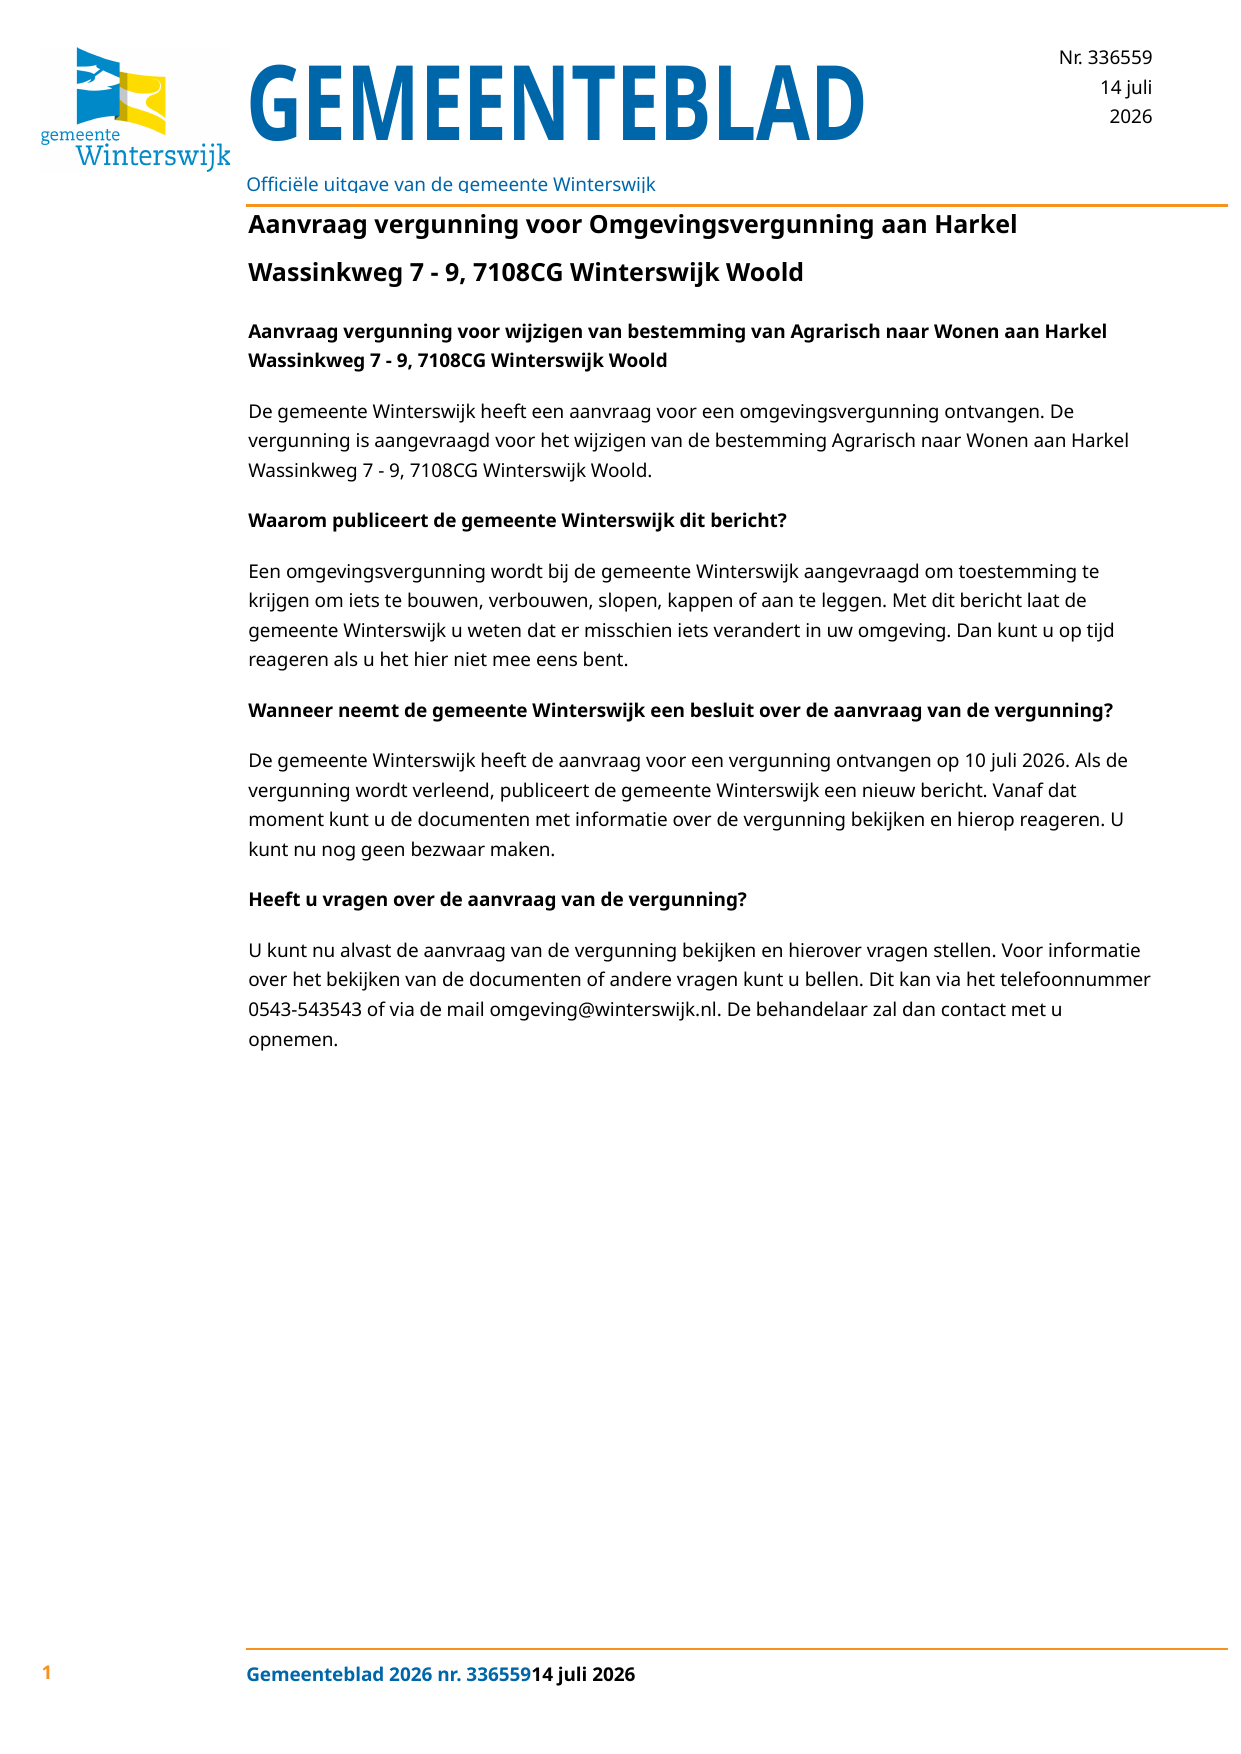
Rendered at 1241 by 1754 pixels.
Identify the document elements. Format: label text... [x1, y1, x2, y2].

text Een omgevingsvergunning wordt bij de gemeente Winterswijk aangevraagd om toestemming te krijgen om iets te bouwen, verbouwen, slopen, kappen of aan te leggen. Met dit bericht laat de gemeente Winterswijk u weten dat er misschien iets verandert in uw omgeving. Dan kunt u op tijd reageren als u het hier niet mee eens bent. [248, 558, 1152, 672]
text Heeft u vragen over de aanvraag van de vergunning? [248, 887, 1152, 912]
text U kunt nu alvast de aanvraag van de vergunning bekijken en hierover vragen stellen. Voor informatie over het bekijken van de documenten of andere vragen kunt u bellen. Dit kan via het telefoonnummer 0543-543543 of via de mail omgeving@winterswijk.nl. De behandelaar zal dan contact met u opnemen. [248, 937, 1152, 1052]
picture [225, 153, 231, 162]
text Aanvraag vergunning voor wijzigen van bestemming van Agrarisch naar Wonen aan Harkel Wassinkweg 7 - 9, 7108CG Winterswijk Woold [248, 318, 1152, 373]
text De gemeente Winterswijk heeft de aanvraag voor een vergunning ontvangen op 10 juli 2026. Als de vergunning wordt verleend, publiceert de gemeente Winterswijk een nieuw bericht. Vanaf dat moment kunt u de documenten met informatie over de vergunning bekijken en hierop reageren. U kunt nu nog geen bezwaar maken. [248, 747, 1152, 862]
picture [41, 47, 231, 172]
text Wanneer neemt de gemeente Winterswijk een besluit over de aanvraag van de vergunning? [248, 697, 1152, 723]
text De gemeente Winterswijk heeft een aanvraag voor een omgevingsvergunning ontvangen. De vergunning is aangevraagd voor het wijzigen van de bestemming Agrarisch naar Wonen aan Harkel Wassinkweg 7 - 9, 7108CG Winterswijk Woold. [248, 398, 1152, 483]
text Aanvraag vergunning voor Omgevingsvergunning aan Harkel Wassinkweg 7 - 9, 7108CG Winterswijk Woold [248, 207, 1152, 288]
text Waarom publiceert de gemeente Winterswijk dit bericht? [248, 507, 1152, 533]
